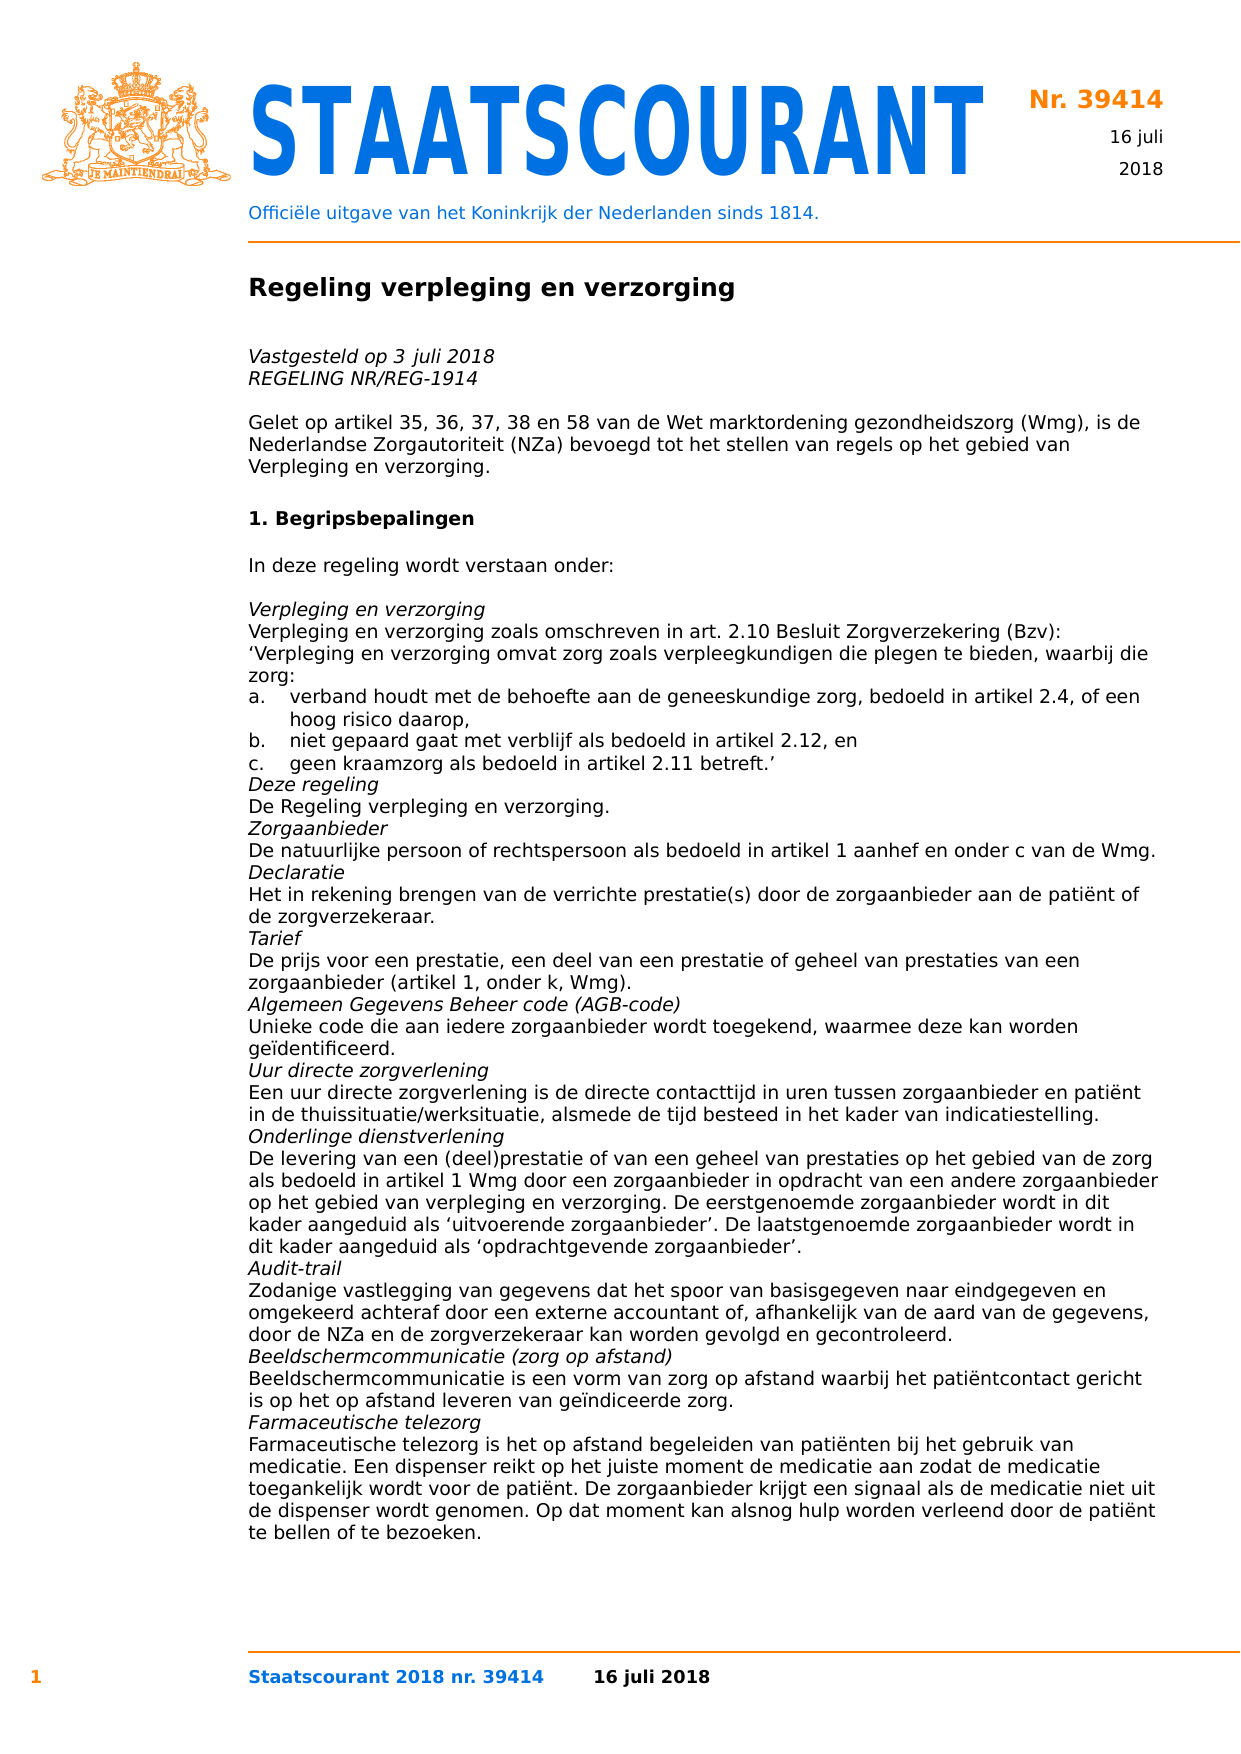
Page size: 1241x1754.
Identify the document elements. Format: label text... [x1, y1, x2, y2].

text Declaratie [248, 862, 1163, 884]
table_header [25, 62, 248, 241]
text De Regeling verpleging en verzorging. [248, 796, 1163, 818]
text REGELING NR/REG-1914 [248, 368, 1163, 390]
text Algemeen Gegevens Beheer code (AGB-code) [248, 994, 1163, 1016]
subtitle 1. Begripsbepalingen [248, 508, 1163, 530]
text Het in rekening brengen van de verrichte prestatie(s) door de zorgaanbieder aan de patiënt of de zorgverzekeraar. [248, 884, 1163, 928]
text Farmaceutische telezorg is het op afstand begeleiden van patiënten bij het gebruik van medicatie. Een dispenser reikt op het juiste moment de medicatie aan zodat de medicatie toegankelijk wordt voor de patiënt. De zorgaanbieder krijgt een signaal als de medicatie niet uit de dispenser wordt genomen. Op dat moment kan alsnog hulp worden verleend door de patiënt te bellen of te bezoeken. [248, 1434, 1163, 1544]
text Verpleging en verzorging [248, 598, 1163, 621]
text Zorgaanbieder [248, 818, 1163, 840]
text b. niet gepaard gaat met verblijf als bedoeld in artikel 2.12, en [248, 730, 1163, 752]
text Beeldschermcommunicatie is een vorm van zorg op afstand waarbij het patiëntcontact gericht is op het op afstand leveren van geïndiceerde zorg. [248, 1368, 1163, 1412]
text Zodanige vastlegging van gegevens dat het spoor van basisgegeven naar eindgegeven en omgekeerd achteraf door een externe accountant of, afhankelijk van de aard van de gegevens, door de NZa en de zorgverzekeraar kan worden gevolgd en gecontroleerd. [248, 1280, 1163, 1346]
text a. verband houdt met de behoefte aan de geneeskundige zorg, bedoeld in artikel 2.4, of een hoog risico daarop, [248, 686, 1163, 730]
text De levering van een (deel)prestatie of van een geheel van prestaties op het gebied van de zorg als bedoeld in artikel 1 Wmg door een zorgaanbieder in opdracht van een andere zorgaanbieder op het gebied van verpleging en verzorging. De eerstgenoemde zorgaanbieder wordt in dit kader aangeduid als ‘uitvoerende zorgaanbieder’. De laatstgenoemde zorgaanbieder wordt in dit kader aangeduid als ‘opdrachtgevende zorgaanbieder’. [248, 1148, 1163, 1258]
text De natuurlijke persoon of rechtspersoon als bedoeld in artikel 1 aanhef en onder c van de Wmg. [248, 840, 1163, 862]
table_cell 16 juli [998, 121, 1240, 153]
text Een uur directe zorgverlening is de directe contacttijd in uren tussen zorgaanbieder en patiënt in de thuissituatie/werksituatie, alsmede de tijd besteed in het kader van indicatiestelling. [248, 1082, 1163, 1126]
text ‘Verpleging en verzorging omvat zorg zoals verpleegkundigen die plegen te bieden, waarbij die zorg: [248, 642, 1163, 686]
text Onderlinge dienstverlening [248, 1126, 1163, 1148]
text Audit-trail [248, 1258, 1163, 1280]
text c. geen kraamzorg als bedoeld in artikel 2.11 betreft.’ [248, 752, 1163, 774]
text In deze regeling wordt verstaan onder: [248, 555, 1163, 577]
text Beeldschermcommunicatie (zorg op afstand) [248, 1346, 1163, 1368]
text Gelet op artikel 35, 36, 37, 38 en 58 van de Wet marktordening gezondheidszorg (Wmg), is de Nederlandse Zorgautoriteit (NZa) bevoegd tot het stellen van regels op het gebied van Verpleging en verzorging. [248, 412, 1163, 478]
subtitle Regeling verpleging en verzorging [248, 273, 1163, 302]
table_header Nr. 39414 [998, 62, 1240, 121]
text Unieke code die aan iedere zorgaanbieder wordt toegekend, waarmee deze kan worden geïdentificeerd. [248, 1016, 1163, 1060]
text Vastgesteld op 3 juli 2018 [248, 346, 1163, 368]
table_header STAATSCOURANT [248, 62, 998, 203]
table_cell Officiële uitgave van het Koninkrijk der Nederlanden sinds 1814. [248, 203, 1240, 241]
text Deze regeling [248, 774, 1163, 796]
table_cell 2018 [998, 153, 1240, 203]
text Farmaceutische telezorg [248, 1412, 1163, 1434]
text Verpleging en verzorging zoals omschreven in art. 2.10 Besluit Zorgverzekering (Bzv): [248, 621, 1163, 642]
text Uur directe zorgverlening [248, 1060, 1163, 1082]
text De prijs voor een prestatie, een deel van een prestatie of geheel van prestaties van een zorgaanbieder (artikel 1, onder k, Wmg). [248, 950, 1163, 994]
picture [41, 62, 231, 186]
text Tarief [248, 928, 1163, 950]
